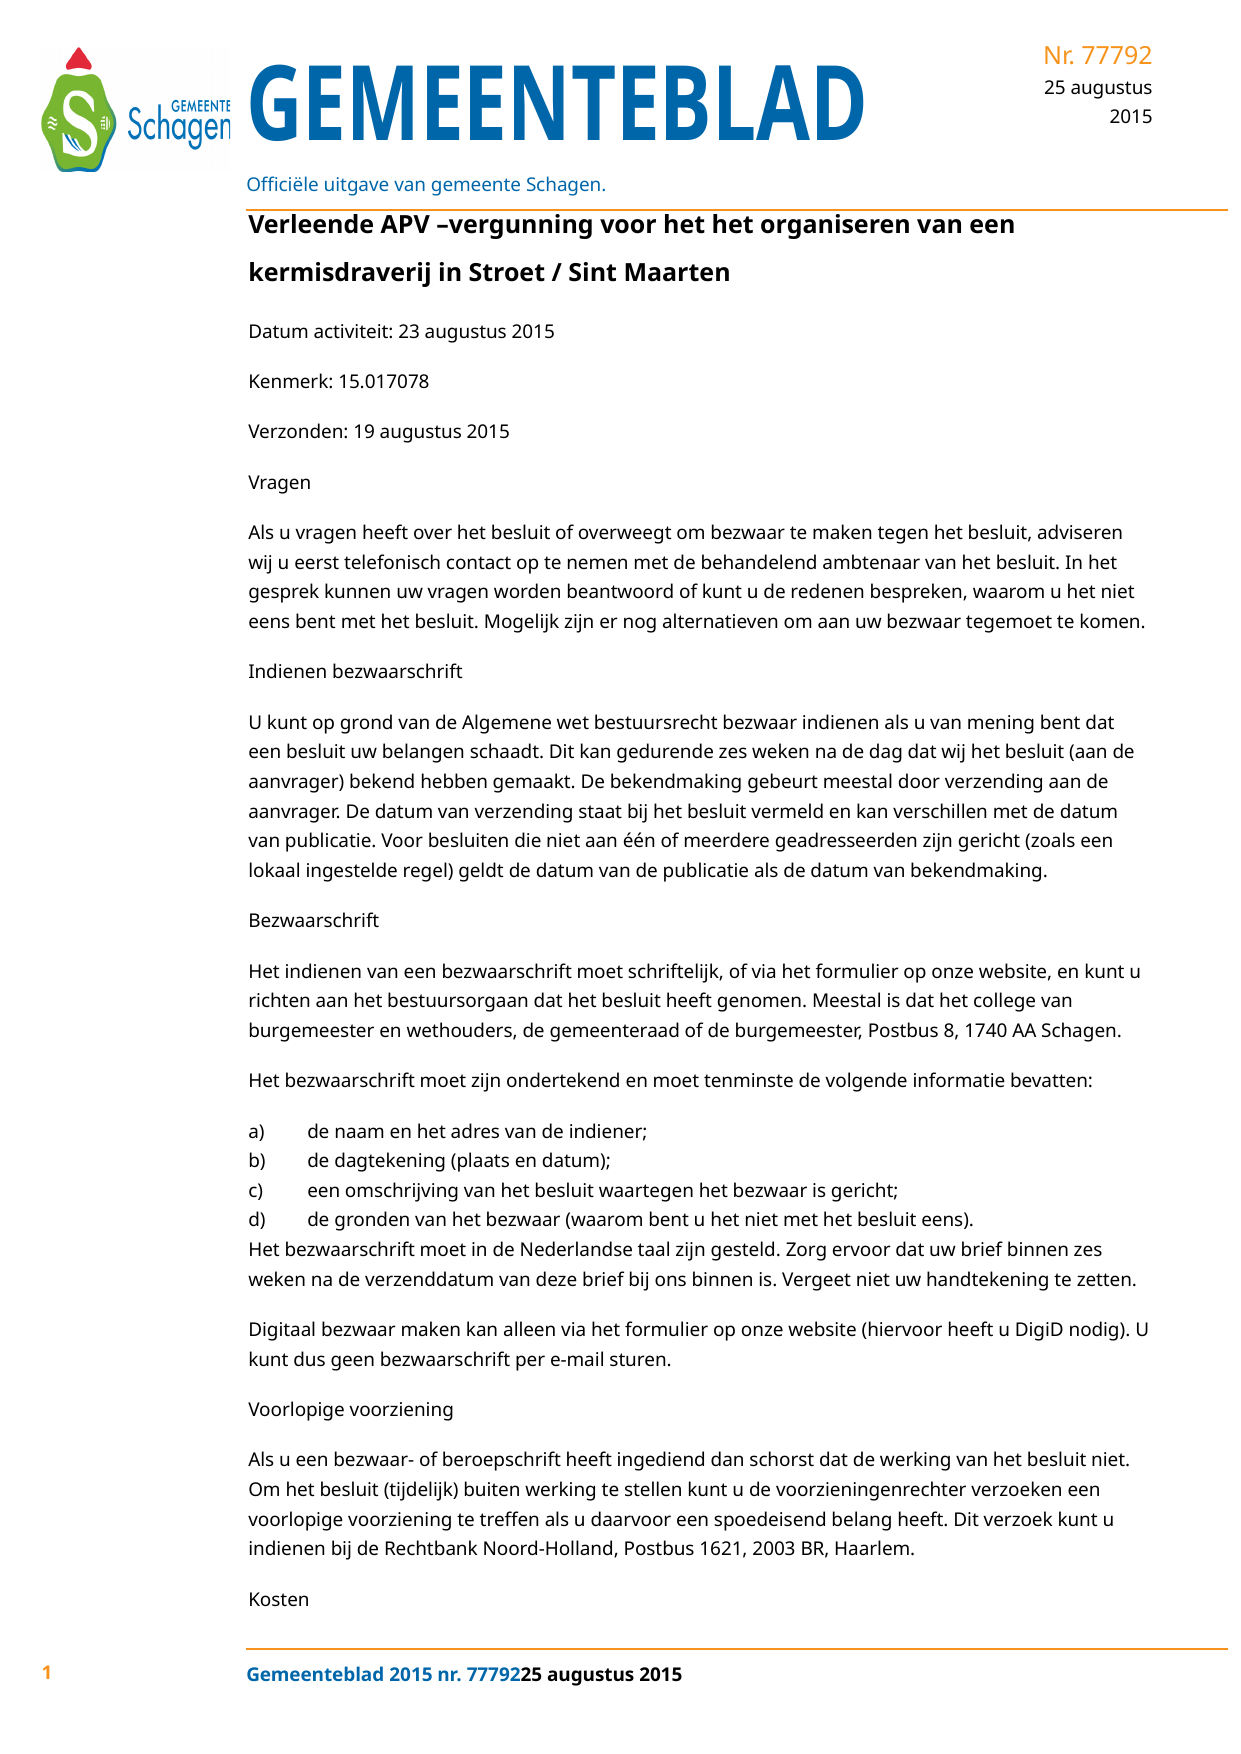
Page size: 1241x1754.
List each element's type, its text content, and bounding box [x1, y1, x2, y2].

text Als u een bezwaar- of beroepschrift heeft ingediend dan schorst dat de werking van het besluit niet. Om het besluit (tijdelijk) buiten werking te stellen kunt u de voorzieningenrechter verzoeken een voorlopige voorziening te treffen als u daarvoor een spoedeisend belang heeft. Dit verzoek kunt u indienen bij de Rechtbank Noord-Holland, Postbus 1621, 2003 BR, Haarlem. [248, 1447, 1152, 1561]
text Het bezwaarschrift moet in de Nederlandse taal zijn gesteld. Zorg ervoor dat uw brief binnen zes weken na de verzenddatum van deze brief bij ons binnen is. Vergeet niet uw handtekening te zetten. [248, 1236, 1152, 1292]
text Voorlopige voorziening [248, 1396, 1152, 1422]
text Datum activiteit: 23 augustus 2015 [248, 318, 1152, 344]
text Kosten [248, 1586, 1152, 1612]
text Verzonden: 19 augustus 2015 [248, 419, 1152, 444]
text U kunt op grond van de Algemene wet bestuursrecht bezwaar indienen als u van mening bent dat een besluit uw belangen schaadt. Dit kan gedurende zes weken na de dag dat wij het besluit (aan de aanvrager) bekend hebben gemaakt. De bekendmaking gebeurt meestal door verzending aan de aanvrager. De datum van verzending staat bij het besluit vermeld en kan verschillen met de datum van publicatie. Voor besluiten die niet aan één of meerdere geadresseerden zijn gericht (zoals een lokaal ingestelde regel) geldt de datum van de publicatie als de datum van bekendmaking. [248, 709, 1152, 883]
text Als u vragen heeft over het besluit of overweegt om bezwaar te maken tegen het besluit, adviseren wij u eerst telefonisch contact op te nemen met de behandelend ambtenaar van het besluit. In het gesprek kunnen uw vragen worden beantwoord of kunt u de redenen bespreken, waarom u het niet eens bent met het besluit. Mogelijk zijn er nog alternatieven om aan uw bezwaar tegemoet te komen. [248, 519, 1152, 634]
text Indienen bezwaarschrift [248, 659, 1152, 684]
text Vragen [248, 469, 1152, 495]
list de dagtekening (plaats en datum); [248, 1147, 1152, 1173]
text Bezwaarschrift [248, 907, 1152, 933]
text Verleende APV –vergunning voor het het organiseren van een kermisdraverij in Stroet / Sint Maarten [248, 211, 1152, 288]
text Kenmerk: 15.017078 [248, 368, 1152, 394]
list een omschrijving van het besluit waartegen het bezwaar is gericht; [248, 1177, 1152, 1203]
list de naam en het adres van de indiener; [248, 1118, 1152, 1144]
picture [41, 47, 231, 172]
text Het indienen van een bezwaarschrift moet schriftelijk, of via het formulier op onze website, en kunt u richten aan het bestuursorgaan dat het besluit heeft genomen. Meestal is dat het college van burgemeester en wethouders, de gemeenteraad of de burgemeester, Postbus 8, 1740 AA Schagen. [248, 958, 1152, 1043]
list de gronden van het bezwaar (waarom bent u het niet met het besluit eens). [248, 1207, 1152, 1232]
text Digitaal bezwaar maken kan alleen via het formulier op onze website (hiervoor heeft u DigiD nodig). U kunt dus geen bezwaarschrift per e-mail sturen. [248, 1316, 1152, 1372]
text Het bezwaarschrift moet zijn ondertekend en moet tenminste de volgende informatie bevatten: [248, 1067, 1152, 1093]
